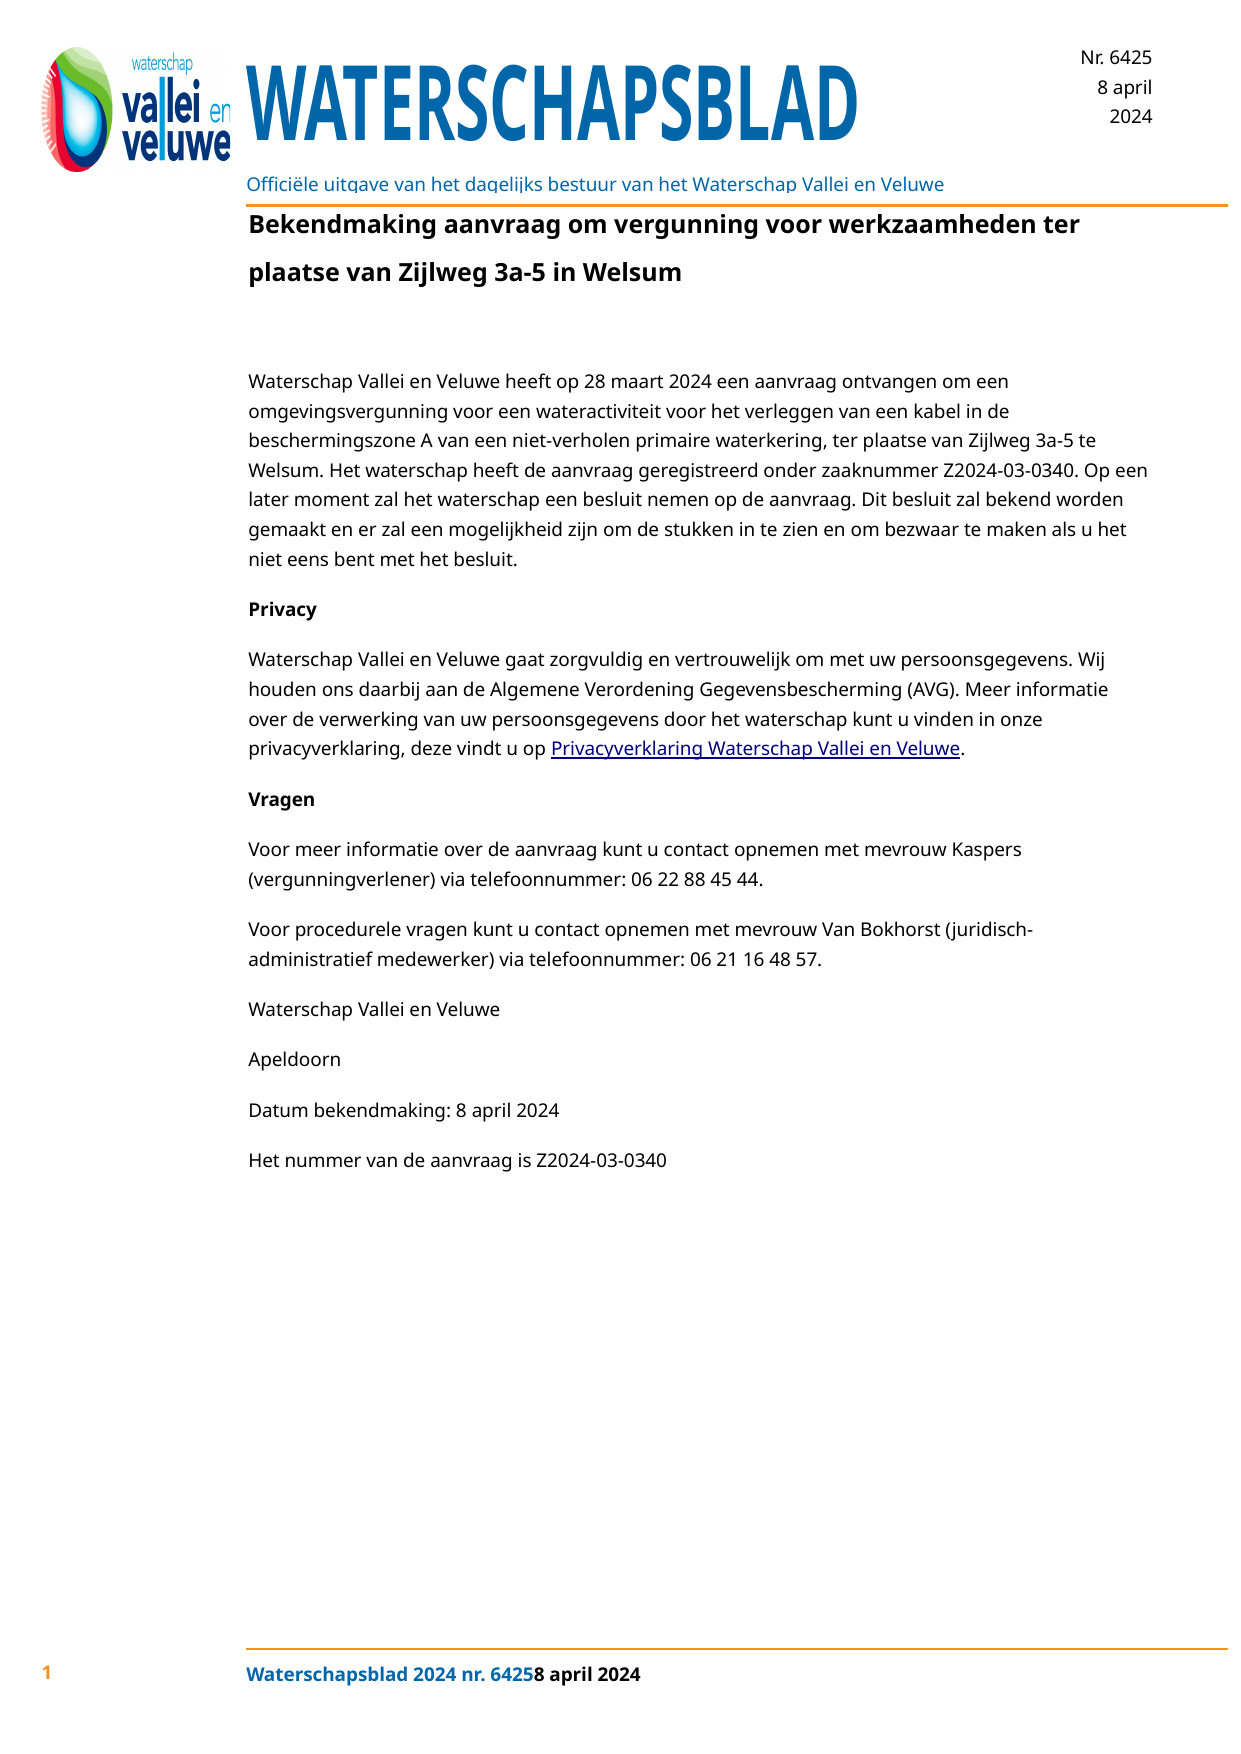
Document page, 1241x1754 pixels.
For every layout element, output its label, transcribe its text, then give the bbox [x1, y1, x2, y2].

text Privacy [248, 596, 1152, 622]
text Voor meer informatie over de aanvraag kunt u contact opnemen met mevrouw Kaspers (vergunningverlener) via telefoonnummer: 06 22 88 45 44. [248, 836, 1152, 892]
text Het nummer van de aanvraag is Z2024-03-0340 [248, 1147, 1152, 1173]
text Waterschap Vallei en Veluwe heeft op 28 maart 2024 een aanvraag ontvangen om een omgevingsvergunning voor een wateractiviteit voor het verleggen van een kabel in de beschermingszone A van een niet-verholen primaire waterkering, ter plaatse van Zijlweg 3a-5 te Welsum. Het waterschap heeft de aanvraag geregistreerd onder zaaknummer Z2024-03-0340. Op een later moment zal het waterschap een besluit nemen op de aanvraag. Dit besluit zal bekend worden gemaakt en er zal een mogelijkheid zijn om de stukken in te zien en om bezwaar te maken als u het niet eens bent met het besluit. [248, 368, 1152, 572]
text Waterschap Vallei en Veluwe [248, 996, 1152, 1022]
text Bekendmaking aanvraag om vergunning voor werkzaamheden ter plaatse van Zijlweg 3a-5 in Welsum [248, 207, 1152, 288]
text Apeldoorn [248, 1047, 1152, 1072]
text Voor procedurele vragen kunt u contact opnemen met mevrouw Van Bokhorst (juridisch-administratief medewerker) via telefoonnummer: 06 21 16 48 57. [248, 916, 1152, 972]
text Vragen [248, 786, 1152, 812]
text Waterschap Vallei en Veluwe gaat zorgvuldig en vertrouwelijk om met uw persoonsgegevens. Wij houden ons daarbij aan de Algemene Verordening Gegevensbescherming (AVG). Meer informatie over de verwerking van uw persoonsgegevens door het waterschap kunt u vinden in onze privacyverklaring, deze vindt u op Privacyverklaring Waterschap Vallei en Veluwe. [248, 647, 1152, 761]
picture [41, 47, 231, 172]
text Datum bekendmaking: 8 april 2024 [248, 1097, 1152, 1123]
